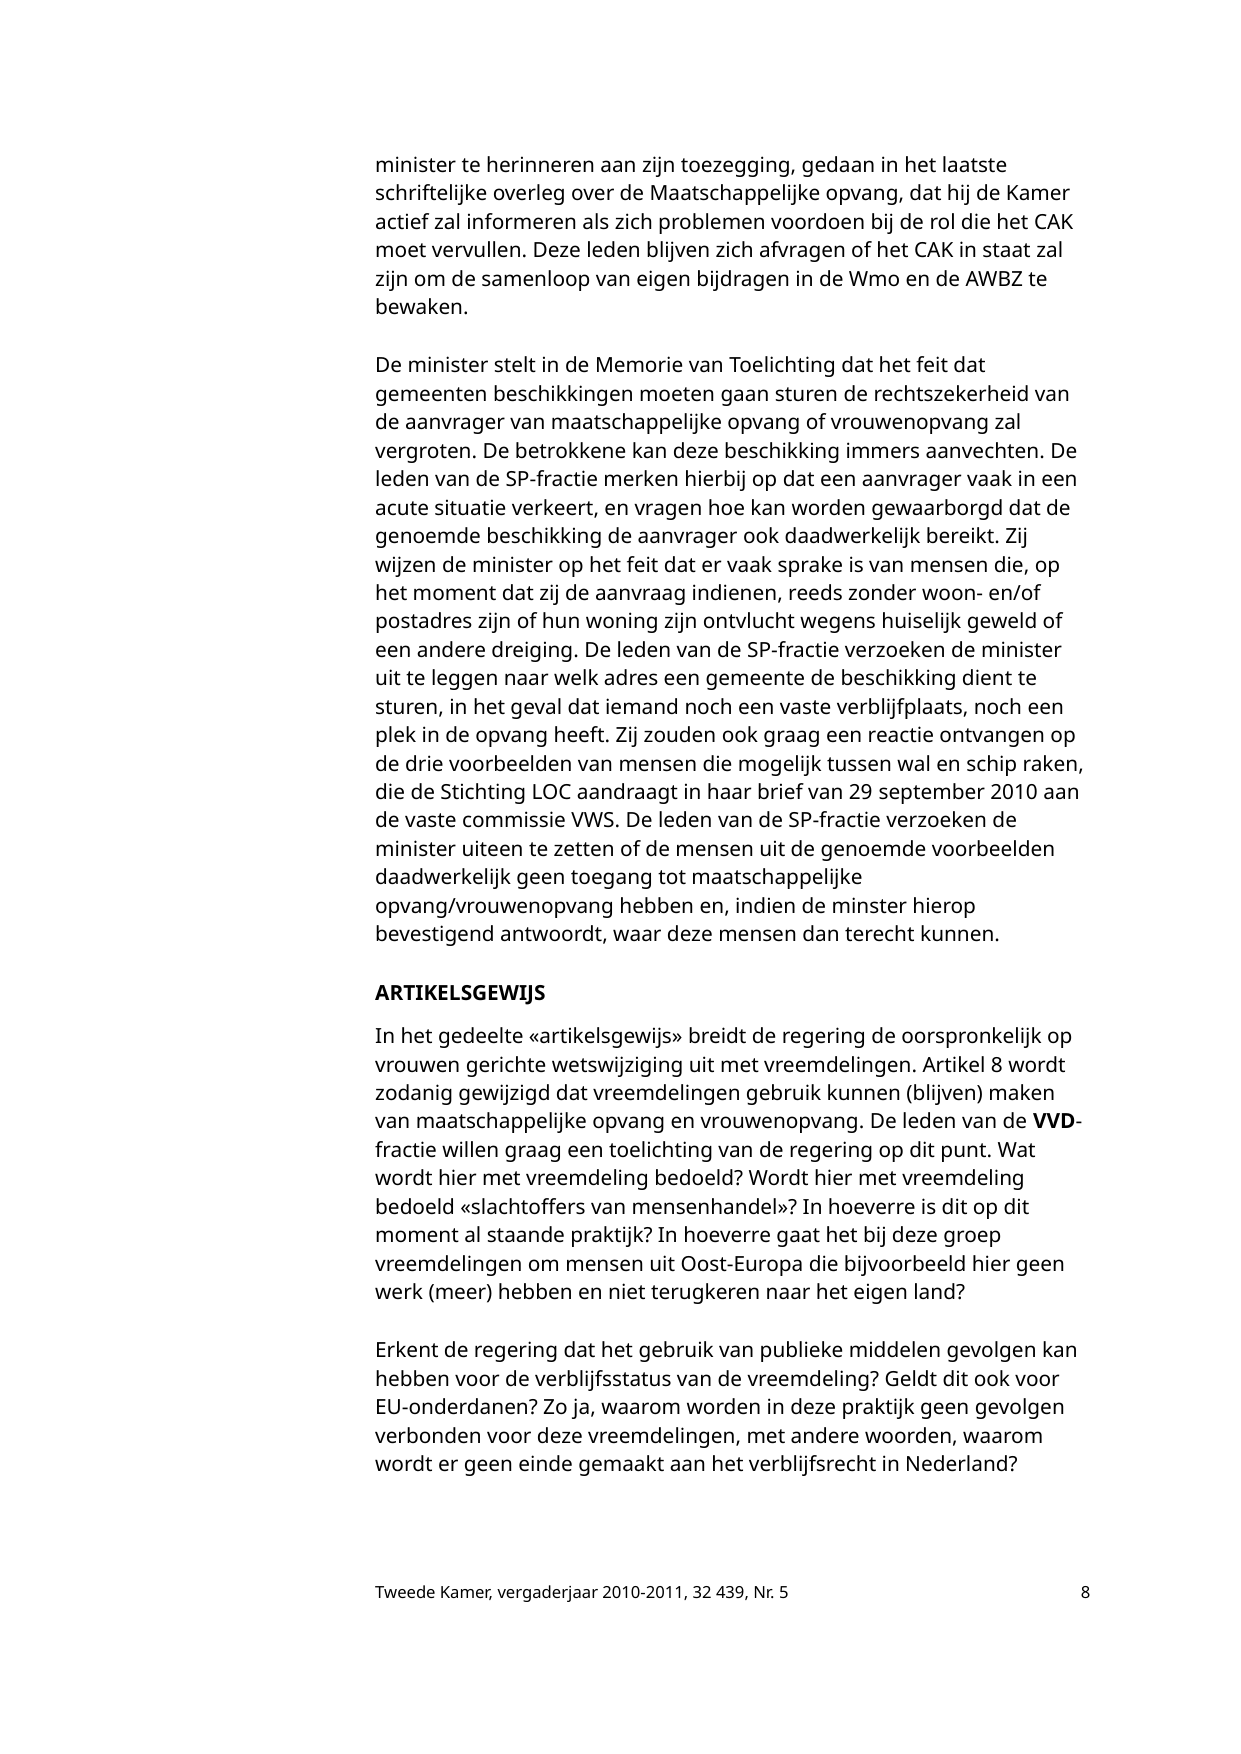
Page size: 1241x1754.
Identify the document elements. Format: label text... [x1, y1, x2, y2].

text De minister stelt in de Memorie van Toelichting dat het feit dat gemeenten beschikkingen moeten gaan sturen de rechtszekerheid van de aanvrager van maatschappelijke opvang of vrouwenopvang zal vergroten. De betrokkene kan deze beschikking immers aanvechten. De leden van de SP-fractie merken hierbij op dat een aanvrager vaak in een acute situatie verkeert, en vragen hoe kan worden gewaarborgd dat de genoemde beschikking de aanvrager ook daadwerkelijk bereikt. Zij wijzen de minister op het feit dat er vaak sprake is van mensen die, op het moment dat zij de aanvraag indienen, reeds zonder woon- en/of postadres zijn of hun woning zijn ontvlucht wegens huiselijk geweld of een andere dreiging. De leden van de SP-fractie verzoeken de minister uit te leggen naar welk adres een gemeente de beschikking dient te sturen, in het geval dat iemand noch een vaste verblijfplaats, noch een plek in de opvang heeft. Zij zouden ook graag een reactie ontvangen op de drie voorbeelden van mensen die mogelijk tussen wal en schip raken, die de Stichting LOC aandraagt in haar brief van 29 september 2010 aan de vaste commissie VWS. De leden van de SP-fractie verzoeken de minister uiteen te zetten of de mensen uit de genoemde voorbeelden daadwerkelijk geen toegang tot maatschappelijke opvang/vrouwenopvang hebben en, indien de minster hierop bevestigend antwoordt, waar deze mensen dan terecht kunnen. [375, 351, 1090, 948]
text Erkent de regering dat het gebruik van publieke middelen gevolgen kan hebben voor de verblijfsstatus van de vreemdeling? Geldt dit ook voor EU-onderdanen? Zo ja, waarom worden in deze praktijk geen gevolgen verbonden voor deze vreemdelingen, met andere woorden, waarom wordt er geen einde gemaakt aan het verblijfsrecht in Nederland? [375, 1336, 1090, 1478]
text minister te herinneren aan zijn toezegging, gedaan in het laatste schriftelijke overleg over de Maatschappelijke opvang, dat hij de Kamer actief zal informeren als zich problemen voordoen bij de rol die het CAK moet vervullen. Deze leden blijven zich afvragen of het CAK in staat zal zijn om de samenloop van eigen bijdragen in de Wmo en de AWBZ te bewaken. [375, 150, 1090, 321]
text ARTIKELSGEWIJS [375, 978, 1090, 1006]
text In het gedeelte «artikelsgewijs» breidt de regering de oorspronkelijk op vrouwen gerichte wetswijziging uit met vreemdelingen. Artikel 8 wordt zodanig gewijzigd dat vreemdelingen gebruik kunnen (blijven) maken van maatschappelijke opvang en vrouwenopvang. De leden van de VVD-fractie willen graag een toelichting van de regering op dit punt. Wat wordt hier met vreemdeling bedoeld? Wordt hier met vreemdeling bedoeld «slachtoffers van mensenhandel»? In hoeverre is dit op dit moment al staande praktijk? In hoeverre gaat het bij deze groep vreemdelingen om mensen uit Oost-Europa die bijvoorbeeld hier geen werk (meer) hebben en niet terugkeren naar het eigen land? [375, 1021, 1090, 1306]
